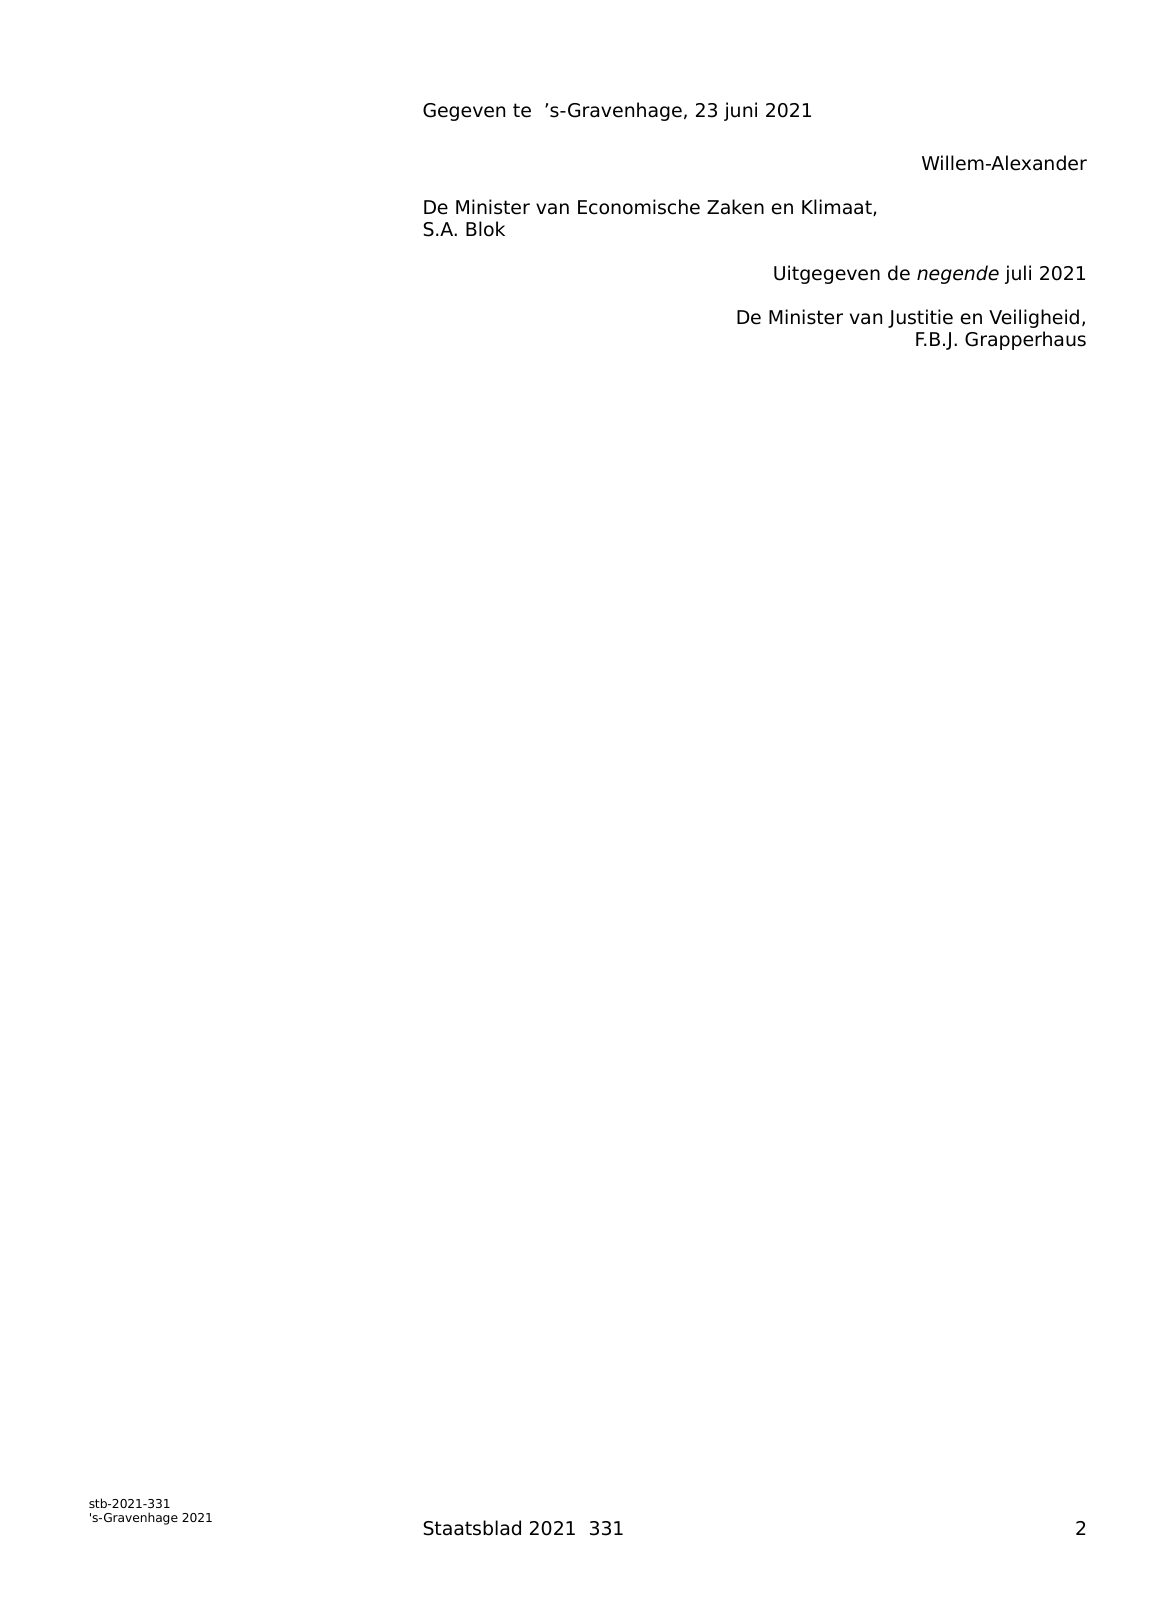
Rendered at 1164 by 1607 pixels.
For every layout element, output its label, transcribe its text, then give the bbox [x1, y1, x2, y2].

text De Minister van Justitie en Veiligheid, F.B.J. Grapperhaus [422, 307, 1087, 351]
text Willem-Alexander [422, 152, 1087, 174]
text De Minister van Economische Zaken en Klimaat, S.A. Blok [422, 197, 1087, 241]
text Gegeven te ’s-Gravenhage, 23 juni 2021 [422, 100, 1087, 122]
text Uitgegeven de negende juli 2021 [422, 263, 1087, 285]
text stb-2021-331 [88, 1497, 323, 1511]
text 's-Gravenhage 2021 [88, 1511, 323, 1525]
